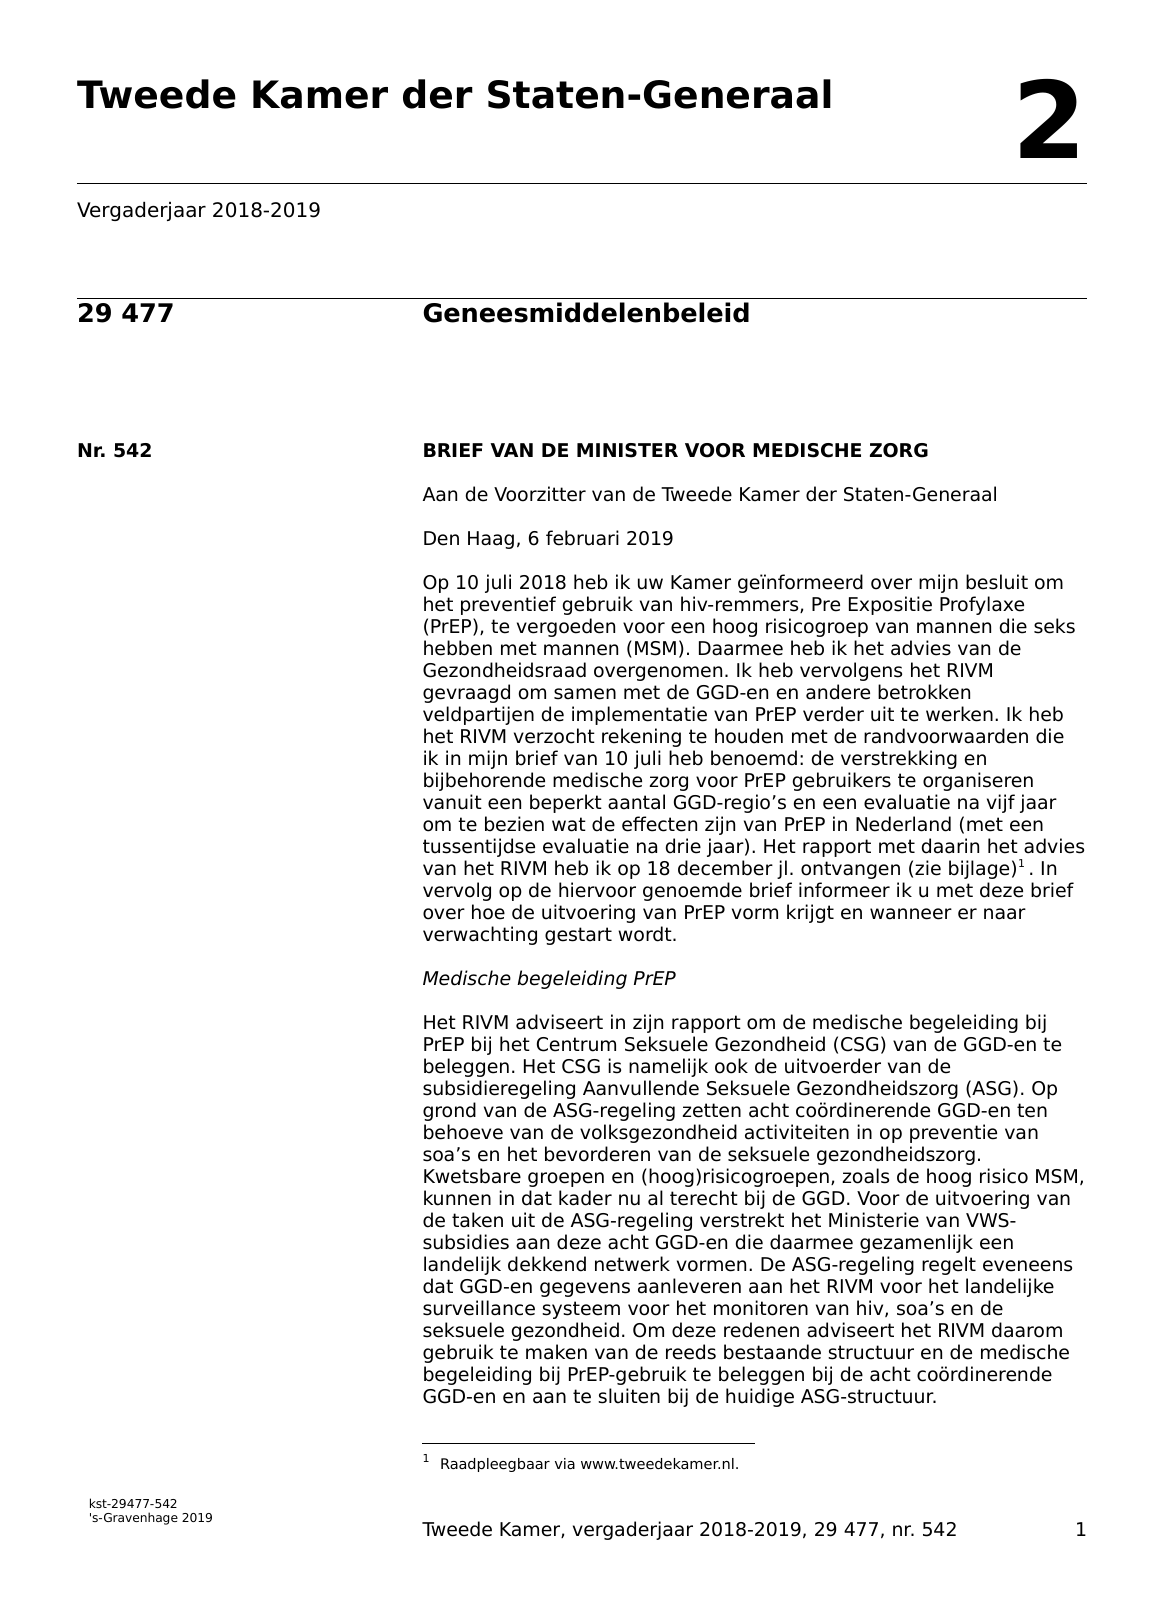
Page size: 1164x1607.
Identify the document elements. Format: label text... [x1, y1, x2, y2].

table_cell Vergaderjaar 2018-2019 [77, 184, 1087, 298]
text kst-29477-542 [88, 1497, 323, 1511]
subtitle Nr. 542 BRIEF VAN DE MINISTER VOOR MEDISCHE ZORG [77, 440, 1087, 462]
text Aan de Voorzitter van de Tweede Kamer der Staten-Generaal [422, 484, 1087, 506]
text Op 10 juli 2018 heb ik uw Kamer geïnformeerd over mijn besluit om het preventief gebruik van hiv-remmers, Pre Expositie Profylaxe (PrEP), te vergoeden voor een hoog risicogroep van mannen die seks hebben met mannen (MSM). Daarmee heb ik het advies van de Gezondheidsraad overgenomen. Ik heb vervolgens het RIVM gevraagd om samen met de GGD-en en andere betrokken veldpartijen de implementatie van PrEP verder uit te werken. Ik heb het RIVM verzocht rekening te houden met de randvoorwaarden die ik in mijn brief van 10 juli heb benoemd: de verstrekking en bijbehorende medische zorg voor PrEP gebruikers te organiseren vanuit een beperkt aantal GGD-regio’s en een evaluatie na vijf jaar om te bezien wat de effecten zijn van PrEP in Nederland (met een tussentijdse evaluatie na drie jaar). Het rapport met daarin het advies van het RIVM heb ik op 18 december jl. ontvangen (zie bijlage). In vervolg op de hiervoor genoemde brief informeer ik u met deze brief over hoe de uitvoering van PrEP vorm krijgt en wanneer er naar verwachting gestart wordt. [422, 572, 1087, 946]
table_header 2 [886, 59, 1087, 183]
table_header Tweede Kamer der Staten-Generaal [77, 59, 886, 183]
subtitle 29 477 Geneesmiddelenbeleid [77, 299, 1087, 329]
text 's-Gravenhage 2019 [88, 1511, 323, 1525]
text Raadpleegbaar via www.tweedekamer.nl. [422, 1452, 1087, 1474]
text Den Haag, 6 februari 2019 [422, 528, 1087, 550]
text Het RIVM adviseert in zijn rapport om de medische begeleiding bij PrEP bij het Centrum Seksuele Gezondheid (CSG) van de GGD-en te beleggen. Het CSG is namelijk ook de uitvoerder van de subsidieregeling Aanvullende Seksuele Gezondheidszorg (ASG). Op grond van de ASG-regeling zetten acht coördinerende GGD-en ten behoeve van de volksgezondheid activiteiten in op preventie van soa’s en het bevorderen van de seksuele gezondheidszorg. Kwetsbare groepen en (hoog)risicogroepen, zoals de hoog risico MSM, kunnen in dat kader nu al terecht bij de GGD. Voor de uitvoering van de taken uit de ASG-regeling verstrekt het Ministerie van VWS-subsidies aan deze acht GGD-en die daarmee gezamenlijk een landelijk dekkend netwerk vormen. De ASG-regeling regelt eveneens dat GGD-en gegevens aanleveren aan het RIVM voor het landelijke surveillance systeem voor het monitoren van hiv, soa’s en de seksuele gezondheid. Om deze redenen adviseert het RIVM daarom gebruik te maken van de reeds bestaande structuur en de medische begeleiding bij PrEP-gebruik te beleggen bij de acht coördinerende GGD-en en aan te sluiten bij de huidige ASG-structuur. [422, 1012, 1087, 1408]
subtitle Medische begeleiding PrEP [422, 968, 1087, 990]
